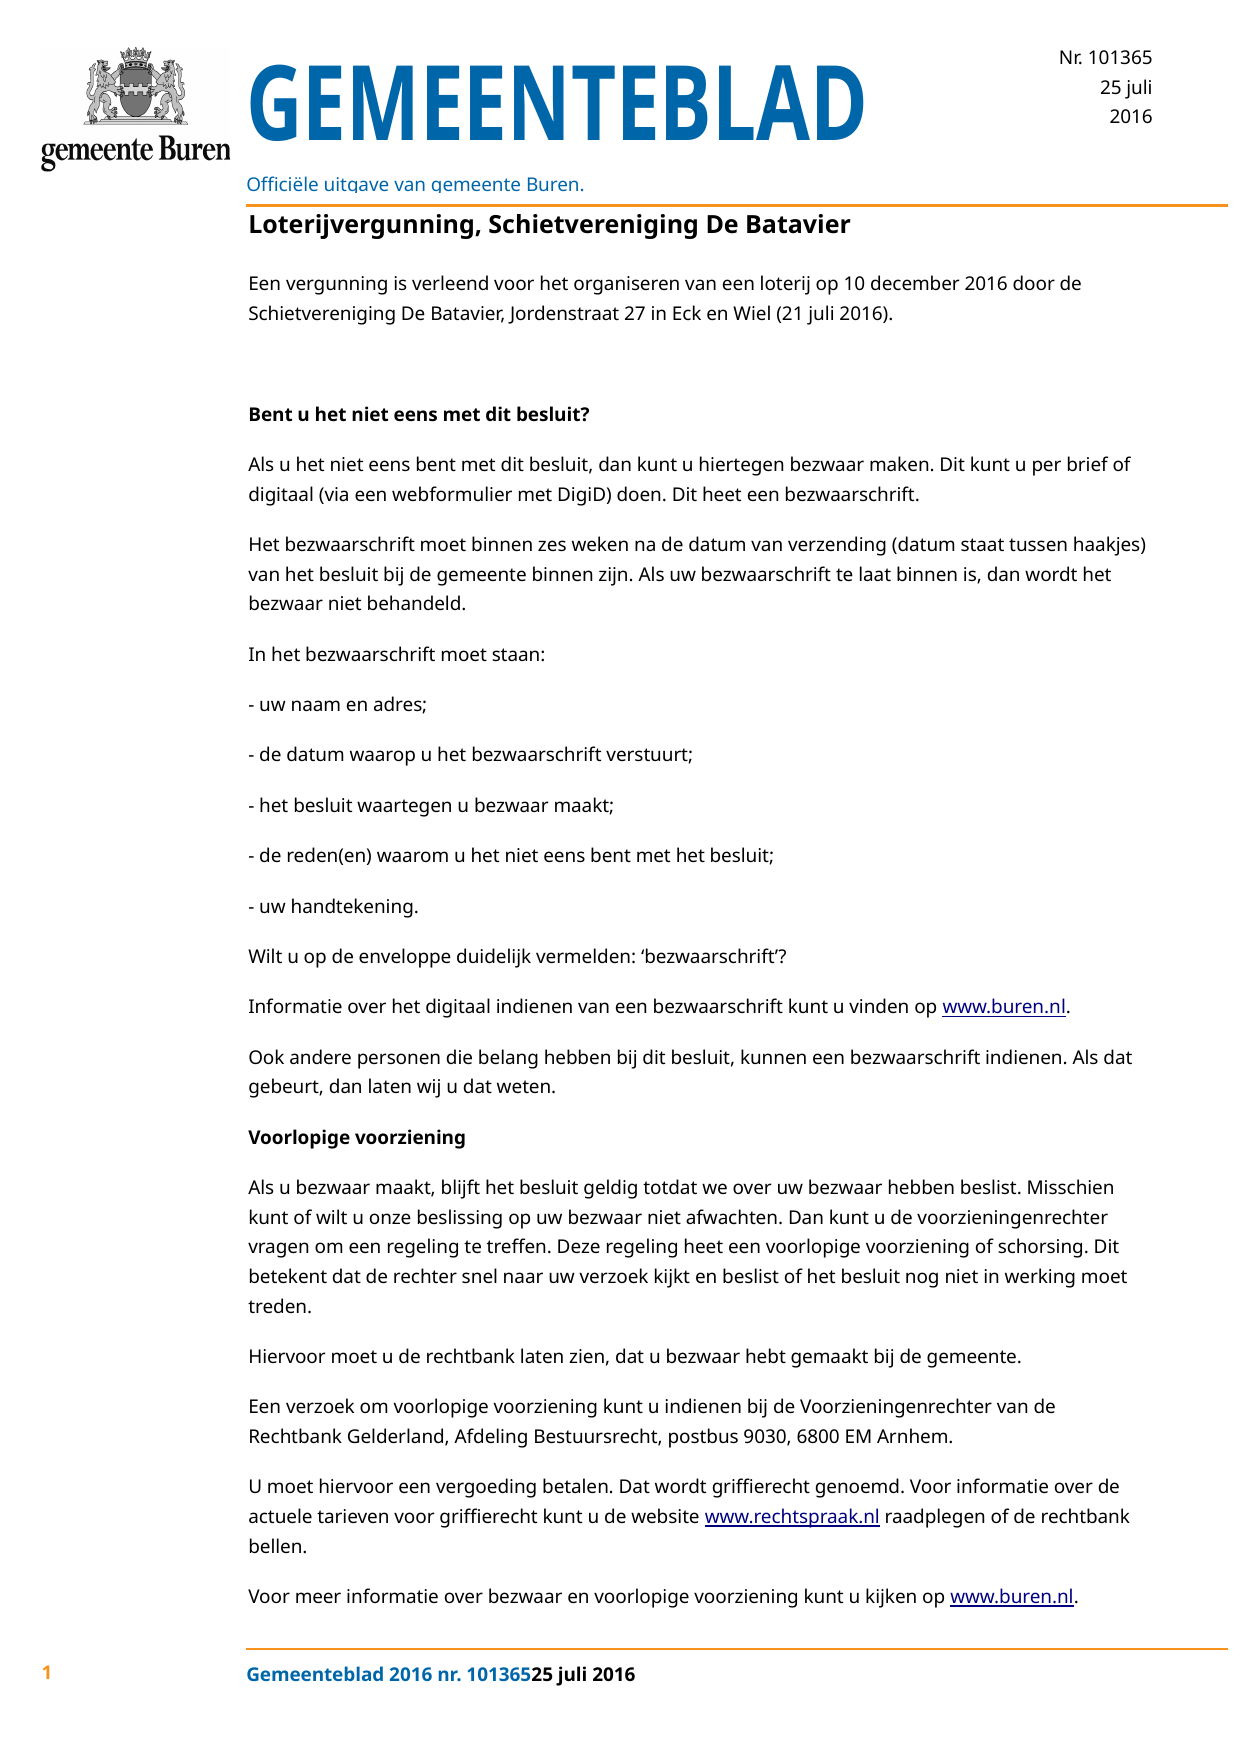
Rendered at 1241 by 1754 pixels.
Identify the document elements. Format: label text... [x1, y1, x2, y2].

text Ook andere personen die belang hebben bij dit besluit, kunnen een bezwaarschrift indienen. Als dat gebeurt, dan laten wij u dat weten. [248, 1044, 1152, 1099]
text Voor meer informatie over bezwaar en voorlopige voorziening kunt u kijken op www.buren.nl. [248, 1583, 1152, 1609]
text Bent u het niet eens met dit besluit? [248, 401, 1152, 426]
text U moet hiervoor een vergoeding betalen. Dat wordt griffierecht genoemd. Voor informatie over de actuele tarieven voor griffierecht kunt u de website www.rechtspraak.nl raadplegen of de rechtbank bellen. [248, 1474, 1152, 1558]
text Het bezwaarschrift moet binnen zes weken na de datum van verzending (datum staat tussen haakjes) van het besluit bij de gemeente binnen zijn. Als uw bezwaarschrift te laat binnen is, dan wordt het bezwaar niet behandeld. [248, 531, 1152, 616]
text In het bezwaarschrift moet staan: [248, 641, 1152, 666]
text Als u bezwaar maakt, blijft het besluit geldig totdat we over uw bezwaar hebben beslist. Misschien kunt of wilt u onze beslissing op uw bezwaar niet afwachten. Dan kunt u de voorzieningenrechter vragen om een regeling te treffen. Deze regeling heet een voorlopige voorziening of schorsing. Dit betekent dat de rechter snel naar uw verzoek kijkt en beslist of het besluit nog niet in werking moet treden. [248, 1174, 1152, 1318]
text - de reden(en) waarom u het niet eens bent met het besluit; [248, 842, 1152, 868]
text Een verzoek om voorlopige voorziening kunt u indienen bij de Voorzieningenrechter van de Rechtbank Gelderland, Afdeling Bestuursrecht, postbus 9030, 6800 EM Arnhem. [248, 1394, 1152, 1449]
text - het besluit waartegen u bezwaar maakt; [248, 792, 1152, 818]
text - uw handtekening. [248, 893, 1152, 918]
text - uw naam en adres; [248, 691, 1152, 717]
text Voorlopige voorziening [248, 1124, 1152, 1150]
text Hiervoor moet u de rechtbank laten zien, dat u bezwaar hebt gemaakt bij de gemeente. [248, 1343, 1152, 1369]
text Loterijvergunning, Schietvereniging De Batavier [248, 207, 1152, 241]
text Wilt u op de enveloppe duidelijk vermelden: ‘bezwaarschrift’? [248, 943, 1152, 969]
text Informatie over het digitaal indienen van een bezwaarschrift kunt u vinden op www.buren.nl. [248, 994, 1152, 1019]
picture [41, 47, 231, 172]
text - de datum waarop u het bezwaarschrift verstuurt; [248, 742, 1152, 767]
text Een vergunning is verleend voor het organiseren van een loterij op 10 december 2016 door de Schietvereniging De Batavier, Jordenstraat 27 in Eck en Wiel (21 juli 2016). [248, 270, 1152, 326]
text Als u het niet eens bent met dit besluit, dan kunt u hiertegen bezwaar maken. Dit kunt u per brief of digitaal (via een webformulier met DigiD) doen. Dit heet een bezwaarschrift. [248, 451, 1152, 506]
